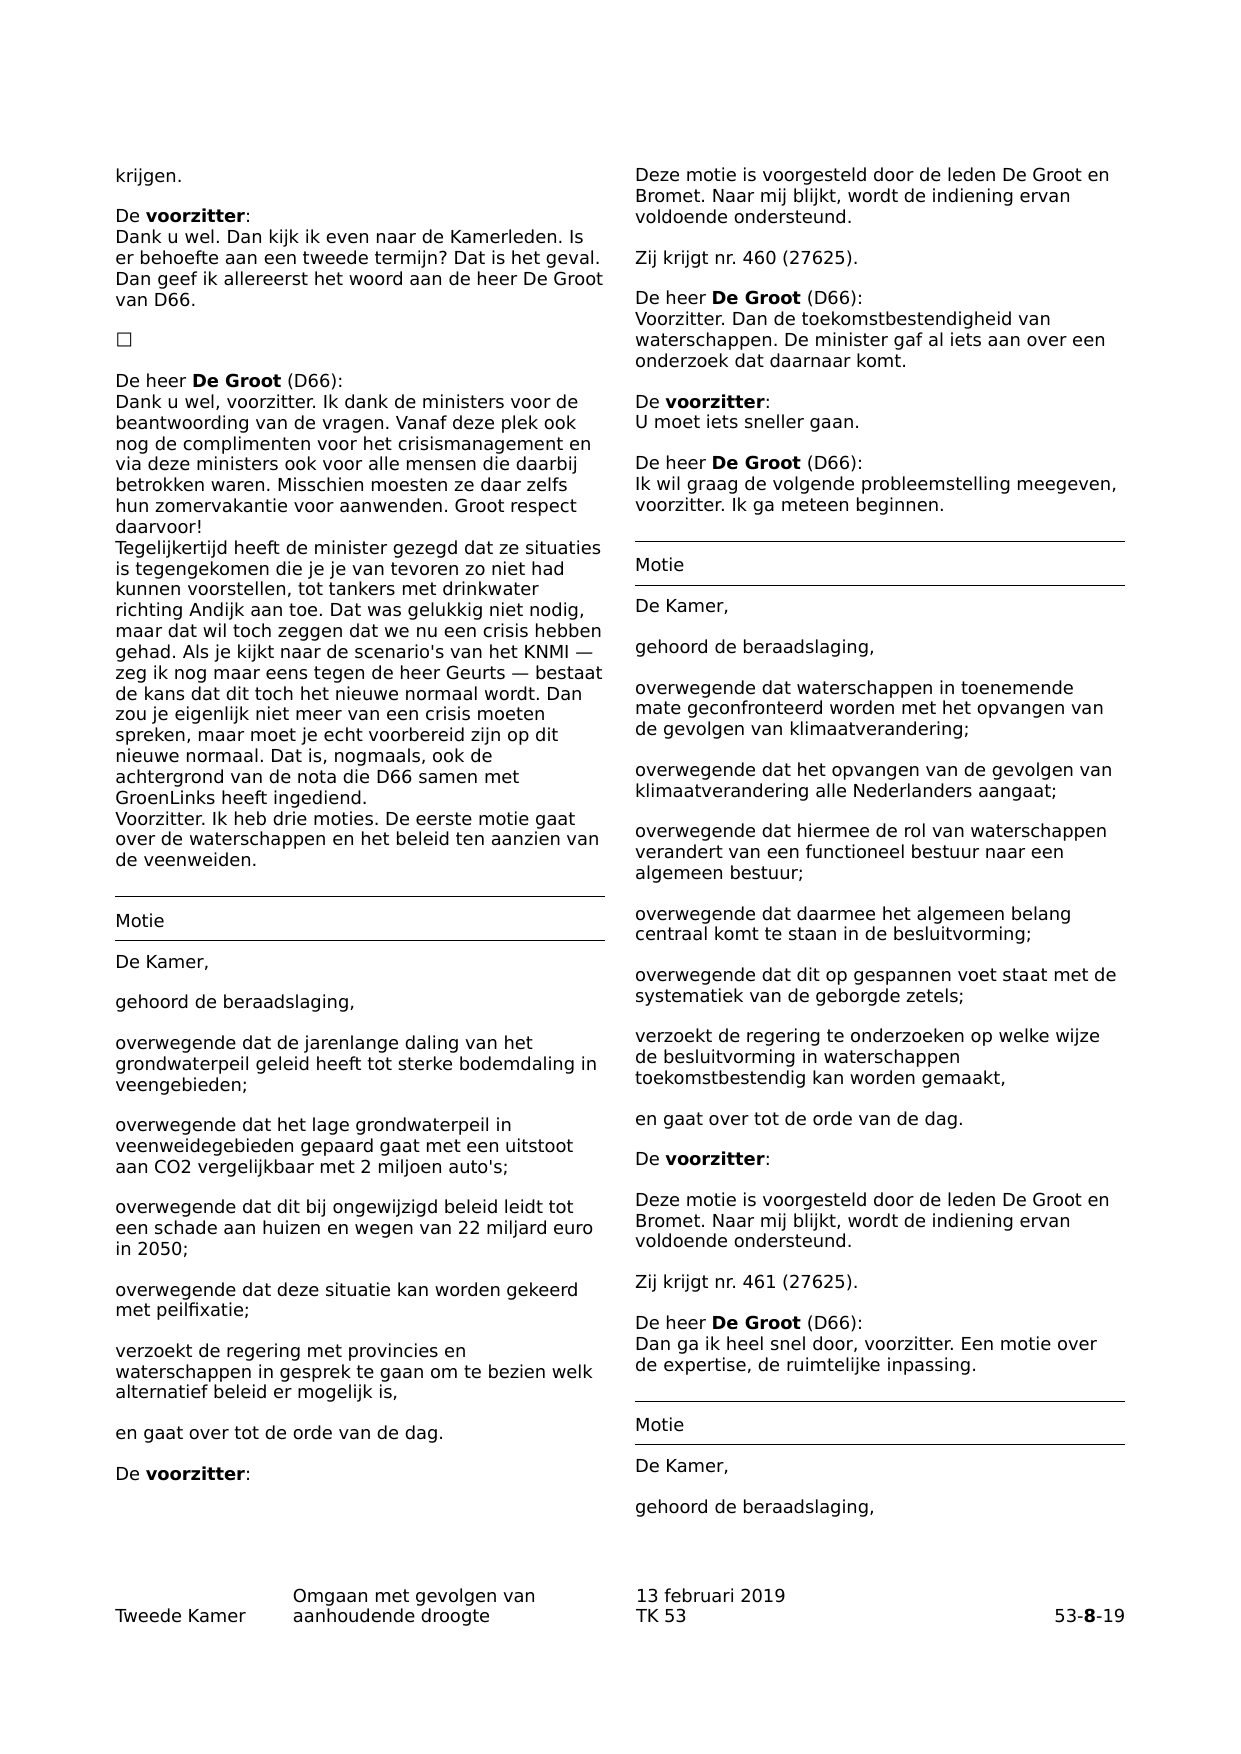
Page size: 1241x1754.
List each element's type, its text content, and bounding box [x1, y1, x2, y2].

text verzoekt de regering te onderzoeken op welke wijze de besluitvorming in waterschappen toekomstbestendig kan worden gemaakt, [635, 1026, 1125, 1088]
text De heer De Groot (D66): [115, 371, 605, 392]
text De heer De Groot (D66): [635, 453, 1125, 474]
text Deze motie is voorgesteld door de leden De Groot en Bromet. Naar mij blijkt, wordt de indiening ervan voldoende ondersteund. [635, 1190, 1125, 1252]
text overwegende dat hiermee de rol van waterschappen verandert van een functioneel bestuur naar een algemeen bestuur; [635, 821, 1125, 883]
text De voorzitter: [115, 206, 605, 227]
text Voorzitter. Dan de toekomstbestendigheid van waterschappen. De minister gaf al iets aan over een onderzoek dat daarnaar komt. [635, 309, 1125, 371]
text De Kamer, [635, 1456, 1125, 1477]
text Dank u wel. Dan kijk ik even naar de Kamerleden. Is er behoefte aan een tweede termijn? Dat is het geval. Dan geef ik allereerst het woord aan de heer De Groot van D66. [115, 227, 605, 310]
text U moet iets sneller gaan. [635, 412, 1125, 433]
text gehoord de beraadslaging, [635, 1497, 1125, 1517]
text Dank u wel, voorzitter. Ik dank de ministers voor de beantwoording van de vragen. Vanaf deze plek ook nog de complimenten voor het crisismanagement en via deze ministers ook voor alle mensen die daarbij betrokken waren. Misschien moesten ze daar zelfs hun zomervakantie voor aanwenden. Groot respect daarvoor! [115, 392, 605, 537]
text Dan ga ik heel snel door, voorzitter. Een motie over de expertise, de ruimtelijke inpassing. [635, 1333, 1125, 1375]
text Motie [635, 1415, 1125, 1436]
text De voorzitter: [635, 1149, 1125, 1170]
text overwegende dat het opvangen van de gevolgen van klimaatverandering alle Nederlanders aangaat; [635, 760, 1125, 801]
text Voorzitter. Ik heb drie moties. De eerste motie gaat over de waterschappen en het beleid ten aanzien van de veenweiden. [115, 808, 605, 871]
text en gaat over tot de orde van de dag. [635, 1108, 1125, 1129]
text De Kamer, [115, 951, 605, 972]
text gehoord de beraadslaging, [635, 637, 1125, 657]
text overwegende dat de jarenlange daling van het grondwaterpeil geleid heeft tot sterke bodemdaling in veengebieden; [115, 1033, 605, 1095]
text overwegende dat daarmee het algemeen belang centraal komt te staan in de besluitvorming; [635, 903, 1125, 945]
text overwegende dat het lage grondwaterpeil in veenweidegebieden gepaard gaat met een uitstoot aan CO2 vergelijkbaar met 2 miljoen auto's; [115, 1115, 605, 1177]
text ⬜ [115, 330, 605, 351]
text overwegende dat deze situatie kan worden gekeerd met peilfixatie; [115, 1279, 605, 1321]
text Zij krijgt nr. 460 (27625). [635, 247, 1125, 268]
text verzoekt de regering met provincies en waterschappen in gesprek te gaan om te bezien welk alternatief beleid er mogelijk is, [115, 1341, 605, 1403]
text De voorzitter: [635, 391, 1125, 412]
text Deze motie is voorgesteld door de leden De Groot en Bromet. Naar mij blijkt, wordt de indiening ervan voldoende ondersteund. [635, 165, 1125, 227]
text overwegende dat dit op gespannen voet staat met de systematiek van de geborgde zetels; [635, 965, 1125, 1006]
text overwegende dat waterschappen in toenemende mate geconfronteerd worden met het opvangen van de gevolgen van klimaatverandering; [635, 677, 1125, 740]
text De heer De Groot (D66): [635, 1313, 1125, 1333]
text Motie [635, 555, 1125, 576]
text en gaat over tot de orde van de dag. [115, 1423, 605, 1444]
text De heer De Groot (D66): [635, 288, 1125, 309]
text Zij krijgt nr. 461 (27625). [635, 1272, 1125, 1293]
text overwegende dat dit bij ongewijzigd beleid leidt tot een schade aan huizen en wegen van 22 miljard euro in 2050; [115, 1197, 605, 1259]
text gehoord de beraadslaging, [115, 992, 605, 1013]
text De voorzitter: [115, 1464, 605, 1484]
text De Kamer, [635, 596, 1125, 617]
text krijgen. [115, 165, 605, 186]
text Ik wil graag de volgende probleemstelling meegeven, voorzitter. Ik ga meteen beginnen. [635, 474, 1125, 515]
text Tegelijkertijd heeft de minister gezegd dat ze situaties is tegengekomen die je je van tevoren zo niet had kunnen voorstellen, tot tankers met drinkwater richting Andijk aan toe. Dat was gelukkig niet nodig, maar dat wil toch zeggen dat we nu een crisis hebben gehad. Als je kijkt naar de scenario's van het KNMI — zeg ik nog maar eens tegen de heer Geurts — bestaat de kans dat dit toch het nieuwe normaal wordt. Dan zou je eigenlijk niet meer van een crisis moeten spreken, maar moet je echt voorbereid zijn op dit nieuwe normaal. Dat is, nogmaals, ook de achtergrond van de nota die D66 samen met GroenLinks heeft ingediend. [115, 537, 605, 808]
text Motie [115, 911, 605, 931]
